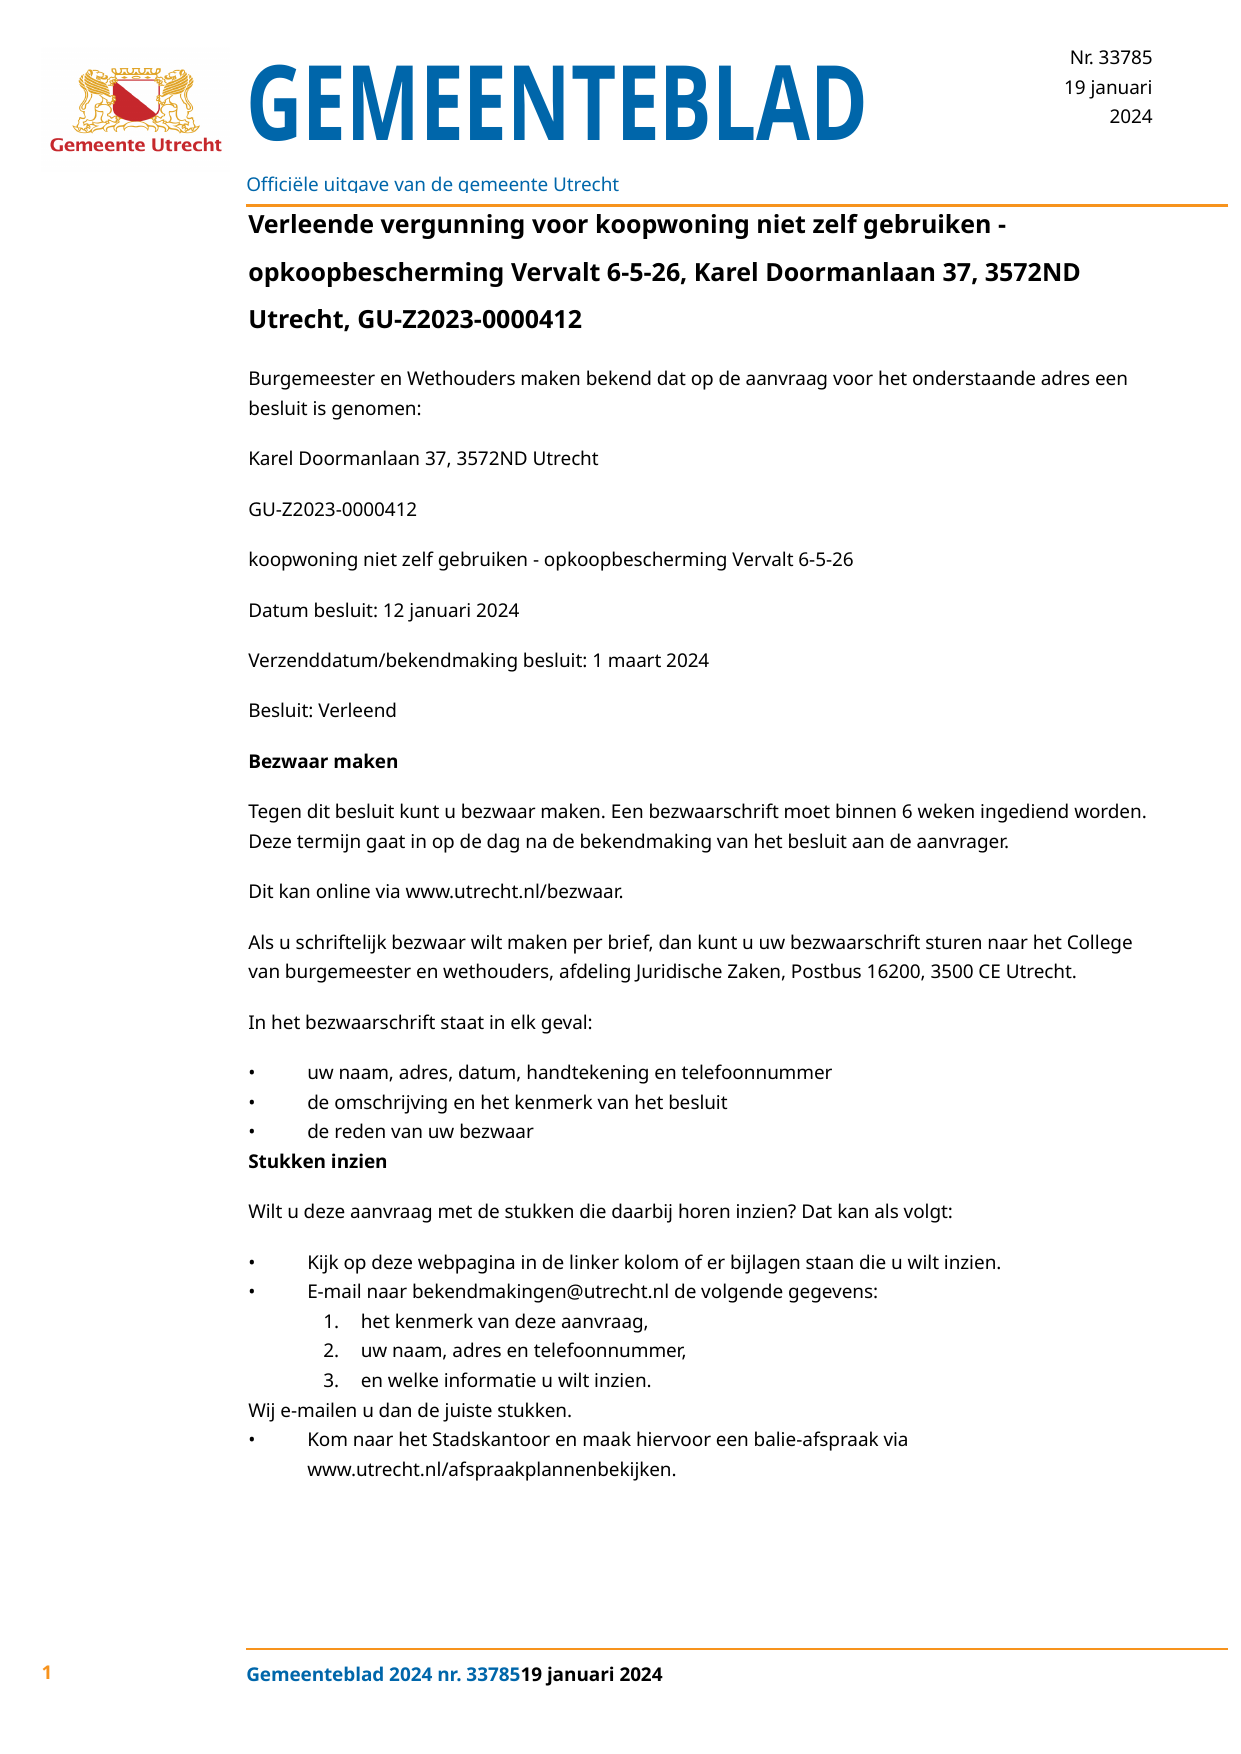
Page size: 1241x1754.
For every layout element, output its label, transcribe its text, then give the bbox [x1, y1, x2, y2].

text Tegen dit besluit kunt u bezwaar maken. Een bezwaarschrift moet binnen 6 weken ingediend worden. Deze termijn gaat in op de dag na de bekendmaking van het besluit aan de aanvrager. [248, 798, 1152, 854]
text Bezwaar maken [248, 748, 1152, 774]
list E-mail naar bekendmakingen@utrecht.nl de volgende gegevens: [248, 1278, 1152, 1304]
list de reden van uw bezwaar [248, 1118, 1152, 1144]
text Stukken inzien [248, 1148, 1152, 1174]
text koopwoning niet zelf gebruiken - opkoopbescherming Vervalt 6-5-26 [248, 546, 1152, 572]
text In het bezwaarschrift staat in elk geval: [248, 1009, 1152, 1034]
text Besluit: Verleend [248, 698, 1152, 723]
text Karel Doormanlaan 37, 3572ND Utrecht [248, 446, 1152, 471]
text Verzenddatum/bekendmaking besluit: 1 maart 2024 [248, 647, 1152, 673]
text Wilt u deze aanvraag met de stukken die daarbij horen inzien? Dat kan als volgt: [248, 1198, 1152, 1224]
list Kom naar het Stadskantoor en maak hiervoor een balie-afspraak via www.utrecht.nl/afspraakplannenbekijken. [248, 1426, 1152, 1482]
picture [41, 47, 231, 172]
list Kijk op deze webpagina in de linker kolom of er bijlagen staan die u wilt inzien. [248, 1249, 1152, 1274]
text Burgemeester en Wethouders maken bekend dat op de aanvraag voor het onderstaande adres een besluit is genomen: [248, 366, 1152, 421]
text GU-Z2023-0000412 [248, 496, 1152, 522]
list het kenmerk van deze aanvraag, [323, 1308, 1152, 1334]
text Dit kan online via www.utrecht.nl/bezwaar. [248, 878, 1152, 904]
text Als u schriftelijk bezwaar wilt maken per brief, dan kunt u uw bezwaarschrift sturen naar het College van burgemeester en wethouders, afdeling Juridische Zaken, Postbus 16200, 3500 CE Utrecht. [248, 929, 1152, 984]
text Verleende vergunning voor koopwoning niet zelf gebruiken - opkoopbescherming Vervalt 6-5-26, Karel Doormanlaan 37, 3572ND Utrecht, GU-Z2023-0000412 [248, 207, 1152, 336]
list uw naam, adres en telefoonnummer, [323, 1338, 1152, 1363]
list en welke informatie u wilt inzien. [323, 1367, 1152, 1393]
list uw naam, adres, datum, handtekening en telefoonnummer [248, 1059, 1152, 1085]
text Wij e-mailen u dan de juiste stukken. [248, 1397, 1152, 1422]
list de omschrijving en het kenmerk van het besluit [248, 1089, 1152, 1114]
text Datum besluit: 12 januari 2024 [248, 597, 1152, 622]
